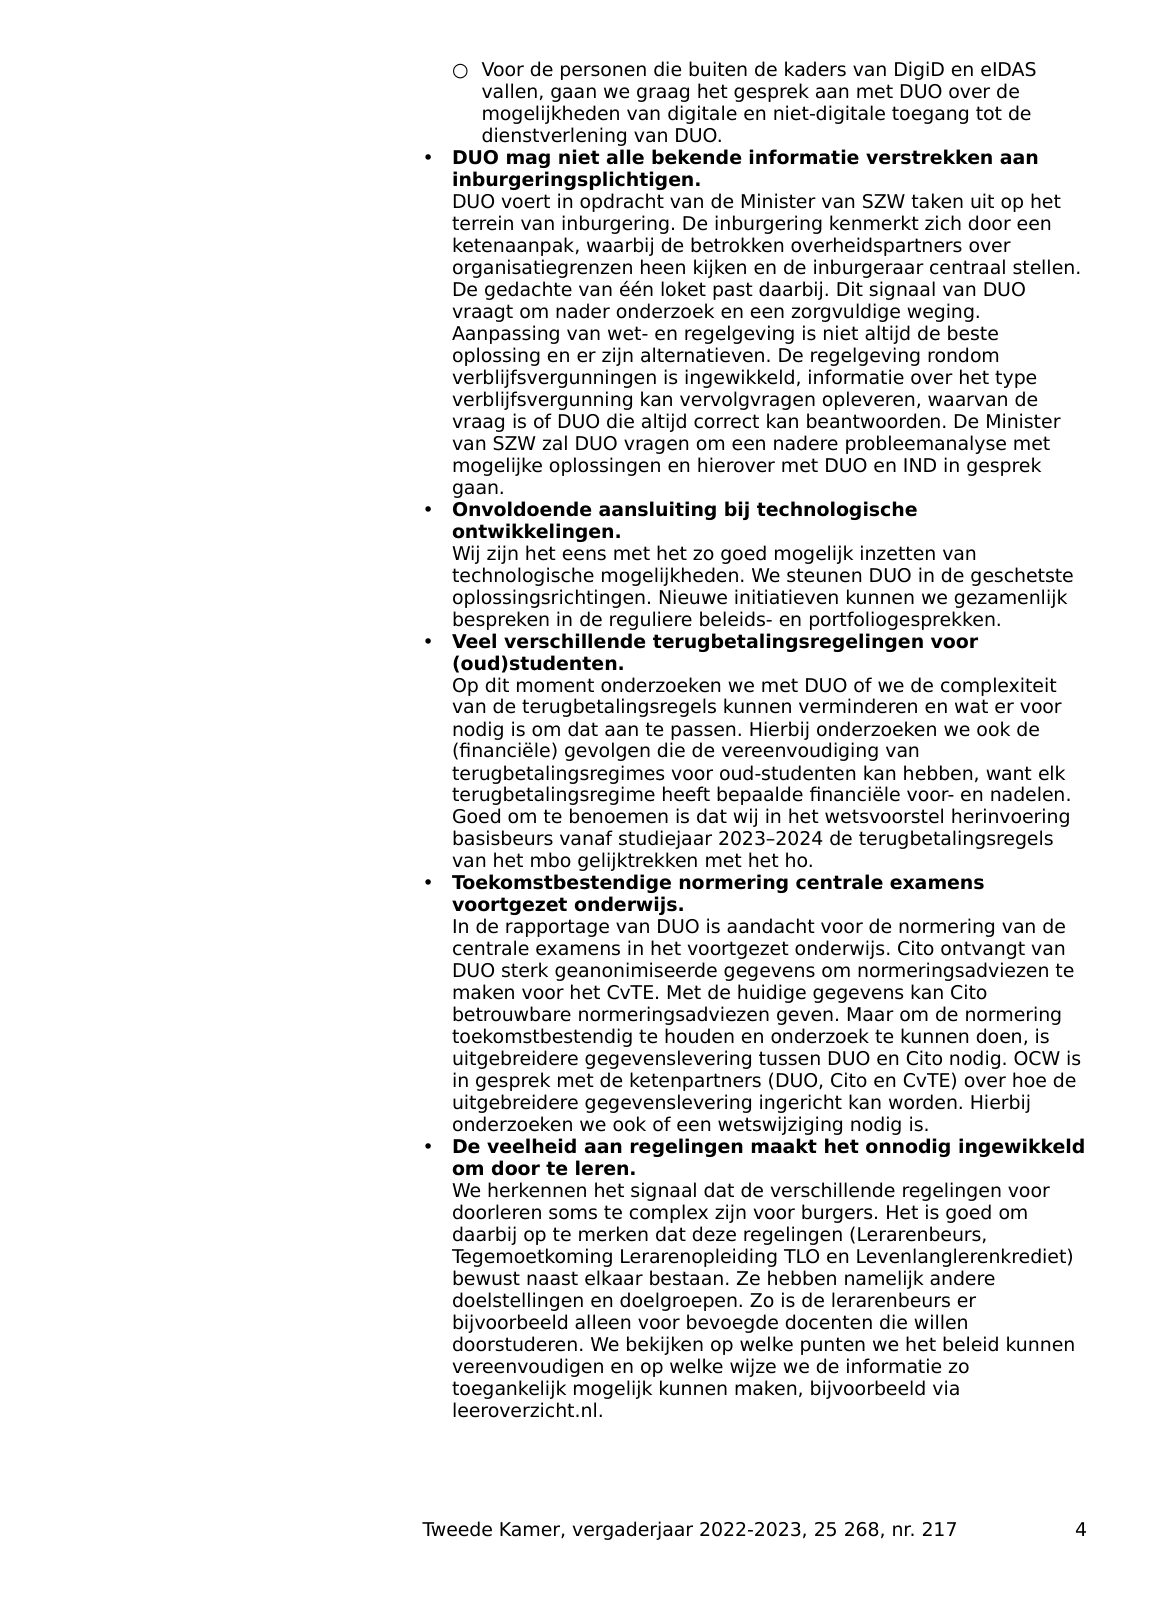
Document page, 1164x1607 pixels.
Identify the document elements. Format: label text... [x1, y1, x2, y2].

text ○ Voor de personen die buiten de kaders van DigiD en eIDAS vallen, gaan we graag het gesprek aan met DUO over de mogelijkheden van digitale en niet-digitale toegang tot de dienstverlening van DUO. [452, 59, 1087, 147]
text • Veel verschillende terugbetalingsregelingen voor (oud)studenten. [422, 631, 1087, 674]
text • De veelheid aan regelingen maakt het onnodig ingewikkeld om door te leren. [422, 1136, 1087, 1180]
text • Onvoldoende aansluiting bij technologische ontwikkelingen. [422, 499, 1087, 543]
text • DUO mag niet alle bekende informatie verstrekken aan inburgeringsplichtigen. [422, 147, 1087, 191]
text Op dit moment onderzoeken we met DUO of we de complexiteit van de terugbetalingsregels kunnen verminderen en wat er voor nodig is om dat aan te passen. Hierbij onderzoeken we ook de (financiële) gevolgen die de vereenvoudiging van terugbetalingsregimes voor oud-studenten kan hebben, want elk terugbetalingsregime heeft bepaalde financiële voor- en nadelen. Goed om te benoemen is dat wij in het wetsvoorstel herinvoering basisbeurs vanaf studiejaar 2023–2024 de terugbetalingsregels van het mbo gelijktrekken met het ho. [452, 674, 1087, 872]
text Wij zijn het eens met het zo goed mogelijk inzetten van technologische mogelijkheden. We steunen DUO in de geschetste oplossingsrichtingen. Nieuwe initiatieven kunnen we gezamenlijk bespreken in de reguliere beleids- en portfoliogesprekken. [452, 543, 1087, 631]
text DUO voert in opdracht van de Minister van SZW taken uit op het terrein van inburgering. De inburgering kenmerkt zich door een ketenaanpak, waarbij de betrokken overheidspartners over organisatiegrenzen heen kijken en de inburgeraar centraal stellen. De gedachte van één loket past daarbij. Dit signaal van DUO vraagt om nader onderzoek en een zorgvuldige weging. Aanpassing van wet- en regelgeving is niet altijd de beste oplossing en er zijn alternatieven. De regelgeving rondom verblijfsvergunningen is ingewikkeld, informatie over het type verblijfsvergunning kan vervolgvragen opleveren, waarvan de vraag is of DUO die altijd correct kan beantwoorden. De Minister van SZW zal DUO vragen om een nadere probleemanalyse met mogelijke oplossingen en hierover met DUO en IND in gesprek gaan. [452, 191, 1087, 499]
text In de rapportage van DUO is aandacht voor de normering van de centrale examens in het voortgezet onderwijs. Cito ontvangt van DUO sterk geanonimiseerde gegevens om normeringsadviezen te maken voor het CvTE. Met de huidige gegevens kan Cito betrouwbare normeringsadviezen geven. Maar om de normering toekomstbestendig te houden en onderzoek te kunnen doen, is uitgebreidere gegevenslevering tussen DUO en Cito nodig. OCW is in gesprek met de ketenpartners (DUO, Cito en CvTE) over hoe de uitgebreidere gegevenslevering ingericht kan worden. Hierbij onderzoeken we ook of een wetswijziging nodig is. [452, 916, 1087, 1136]
text • Toekomstbestendige normering centrale examens voortgezet onderwijs. [422, 872, 1087, 916]
text We herkennen het signaal dat de verschillende regelingen voor doorleren soms te complex zijn voor burgers. Het is goed om daarbij op te merken dat deze regelingen (Lerarenbeurs, Tegemoetkoming Lerarenopleiding TLO en Levenlanglerenkrediet) bewust naast elkaar bestaan. Ze hebben namelijk andere doelstellingen en doelgroepen. Zo is de lerarenbeurs er bijvoorbeeld alleen voor bevoegde docenten die willen doorstuderen. We bekijken op welke punten we het beleid kunnen vereenvoudigen en op welke wijze we de informatie zo toegankelijk mogelijk kunnen maken, bijvoorbeeld via leeroverzicht.nl. [452, 1180, 1087, 1422]
